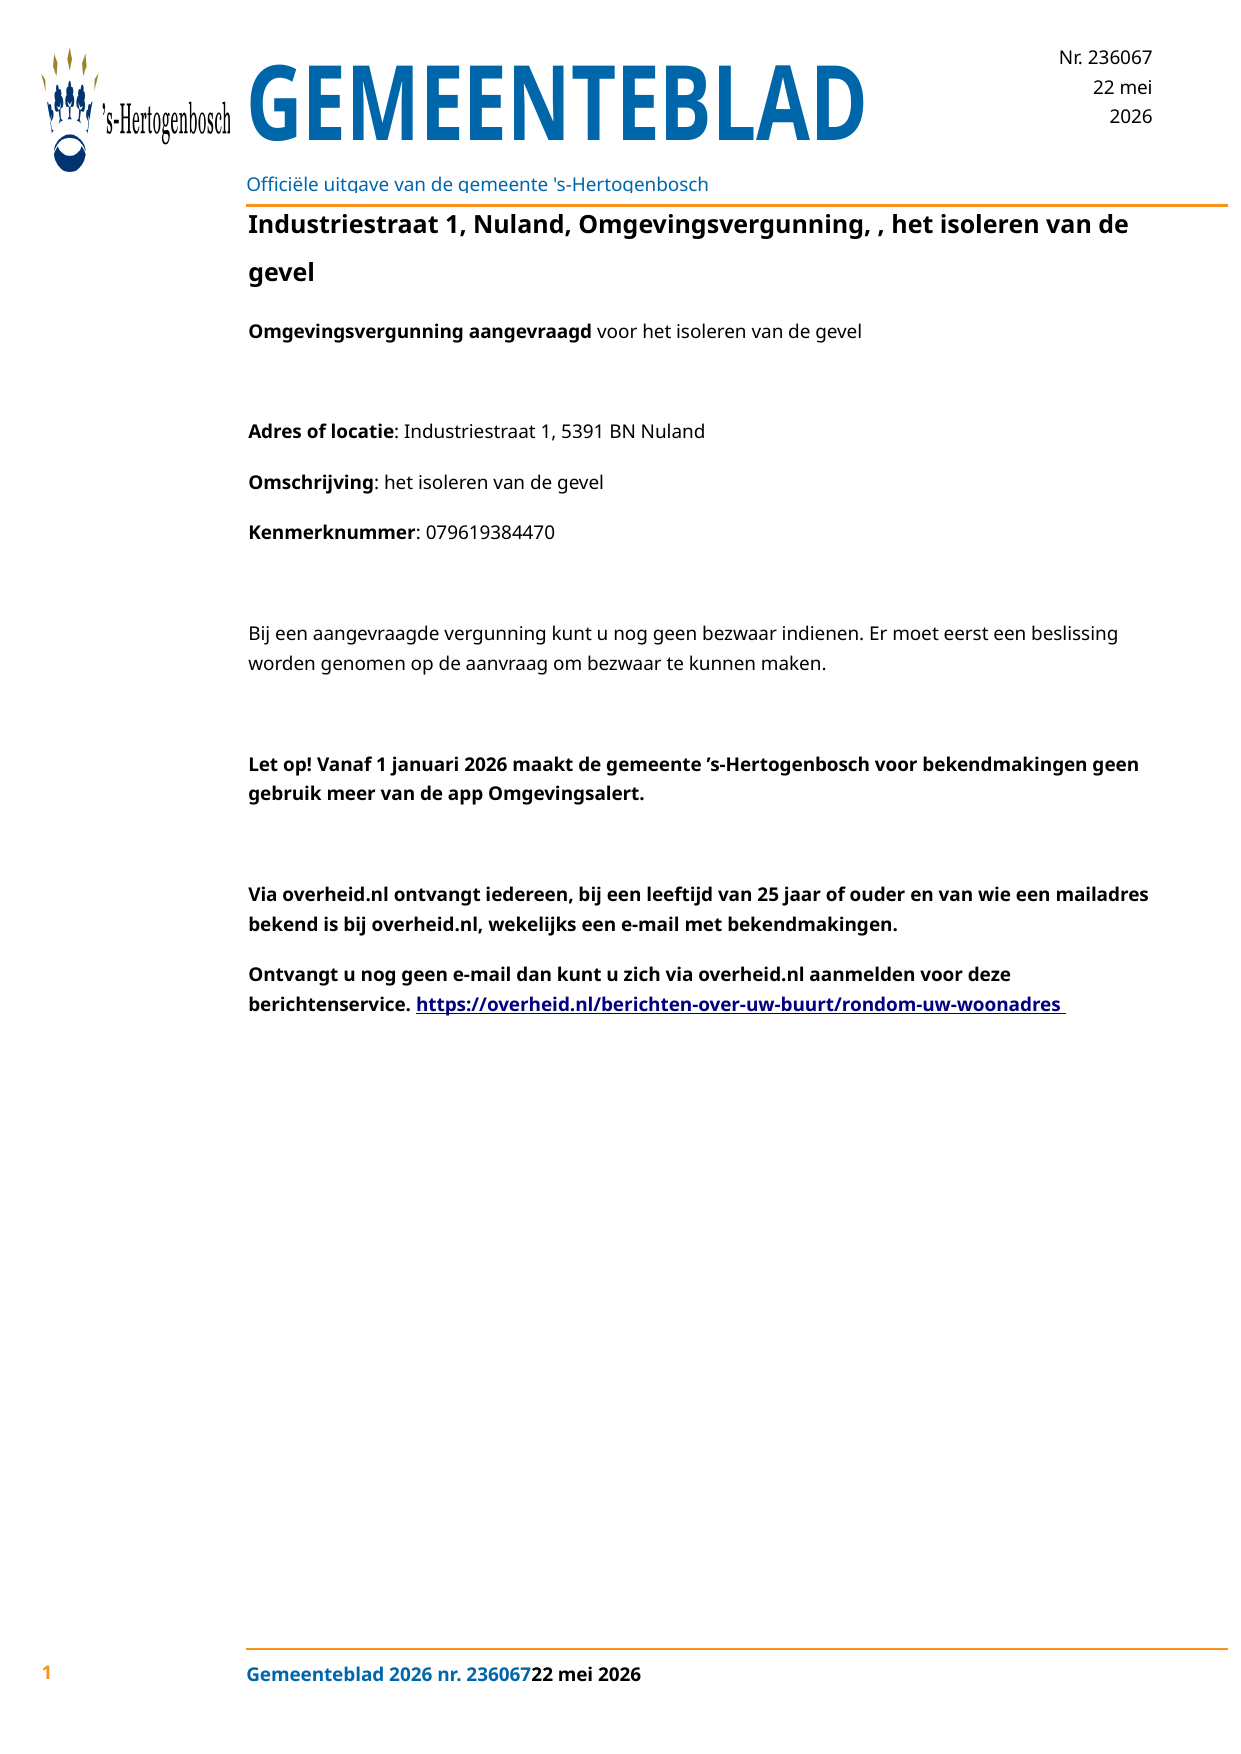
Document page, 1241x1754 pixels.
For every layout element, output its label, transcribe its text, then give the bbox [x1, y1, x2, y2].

text Industriestraat 1, Nuland, Omgevingsvergunning, , het isoleren van de gevel [248, 207, 1152, 288]
text Adres of locatie: Industriestraat 1, 5391 BN Nuland [248, 419, 1152, 444]
text Let op! Vanaf 1 januari 2026 maakt de gemeente ’s-Hertogenbosch voor bekendmakingen geen gebruik meer van de app Omgevingsalert. [248, 751, 1152, 806]
text Omschrijving: het isoleren van de gevel [248, 469, 1152, 495]
text Omgevingsvergunning aangevraagd voor het isoleren van de gevel [248, 318, 1152, 344]
text Bij een aangevraagde vergunning kunt u nog geen bezwaar indienen. Er moet eerst een beslissing worden genomen op de aanvraag om bezwaar te kunnen maken. [248, 620, 1152, 676]
picture [41, 47, 231, 172]
text Kenmerknummer: 079619384470 [248, 519, 1152, 545]
text Via overheid.nl ontvangt iedereen, bij een leeftijd van 25 jaar of ouder en van wie een mailadres bekend is bij overheid.nl, wekelijks een e-mail met bekendmakingen. [248, 881, 1152, 937]
text Ontvangt u nog geen e-mail dan kunt u zich via overheid.nl aanmelden voor deze berichtenservice. https://overheid.nl/berichten-over-uw-buurt/rondom-uw-woonadres [248, 961, 1152, 1017]
